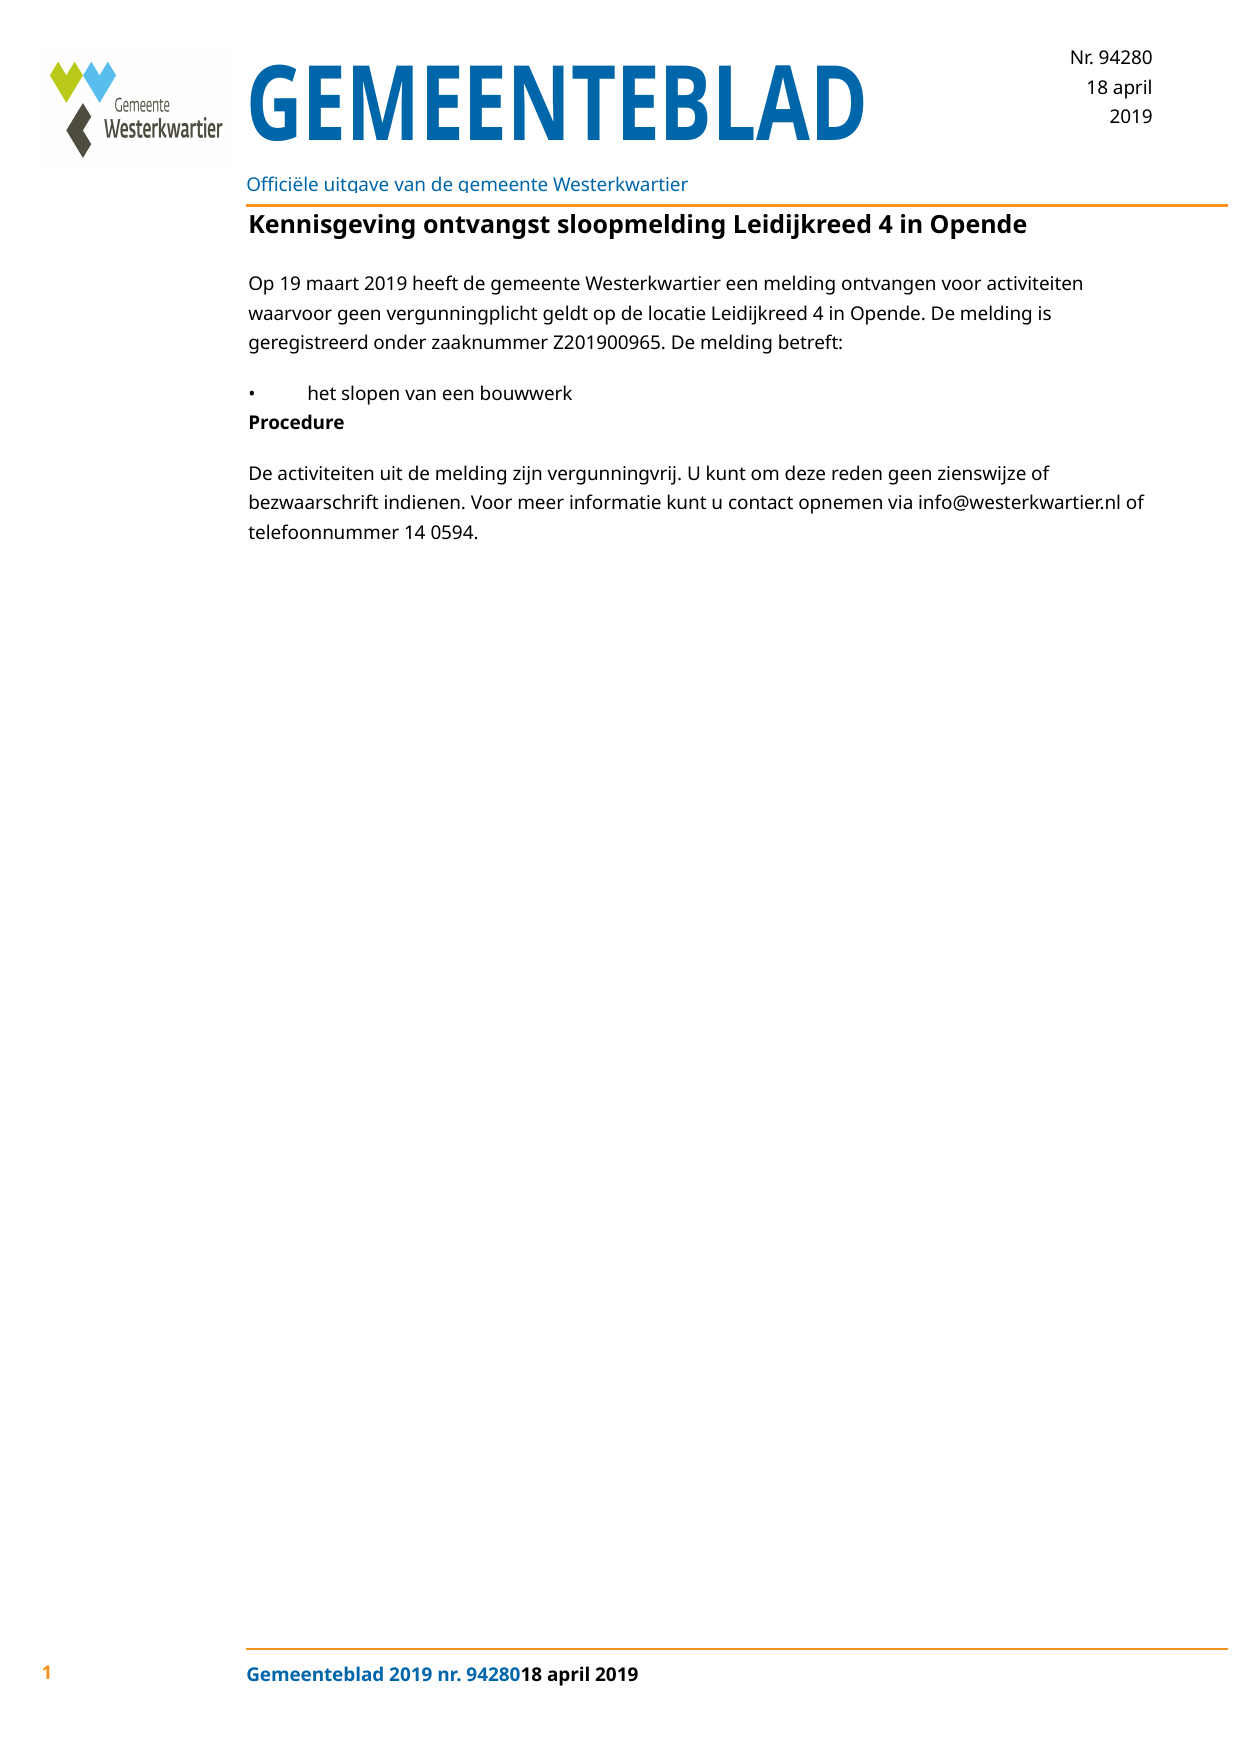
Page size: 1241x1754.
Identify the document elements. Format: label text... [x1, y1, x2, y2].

text Procedure [248, 409, 1152, 435]
text Kennisgeving ontvangst sloopmelding Leidijkreed 4 in Opende [248, 207, 1152, 241]
picture [41, 47, 231, 172]
list het slopen van een bouwwerk [248, 380, 1152, 406]
text De activiteiten uit de melding zijn vergunningvrij. U kunt om deze reden geen zienswijze of bezwaarschrift indienen. Voor meer informatie kunt u contact opnemen via info@westerkwartier.nl of telefoonnummer 14 0594. [248, 460, 1152, 545]
text Op 19 maart 2019 heeft de gemeente Westerkwartier een melding ontvangen voor activiteiten waarvoor geen vergunningplicht geldt op de locatie Leidijkreed 4 in Opende. De melding is geregistreerd onder zaaknummer Z201900965. De melding betreft: [248, 270, 1152, 355]
